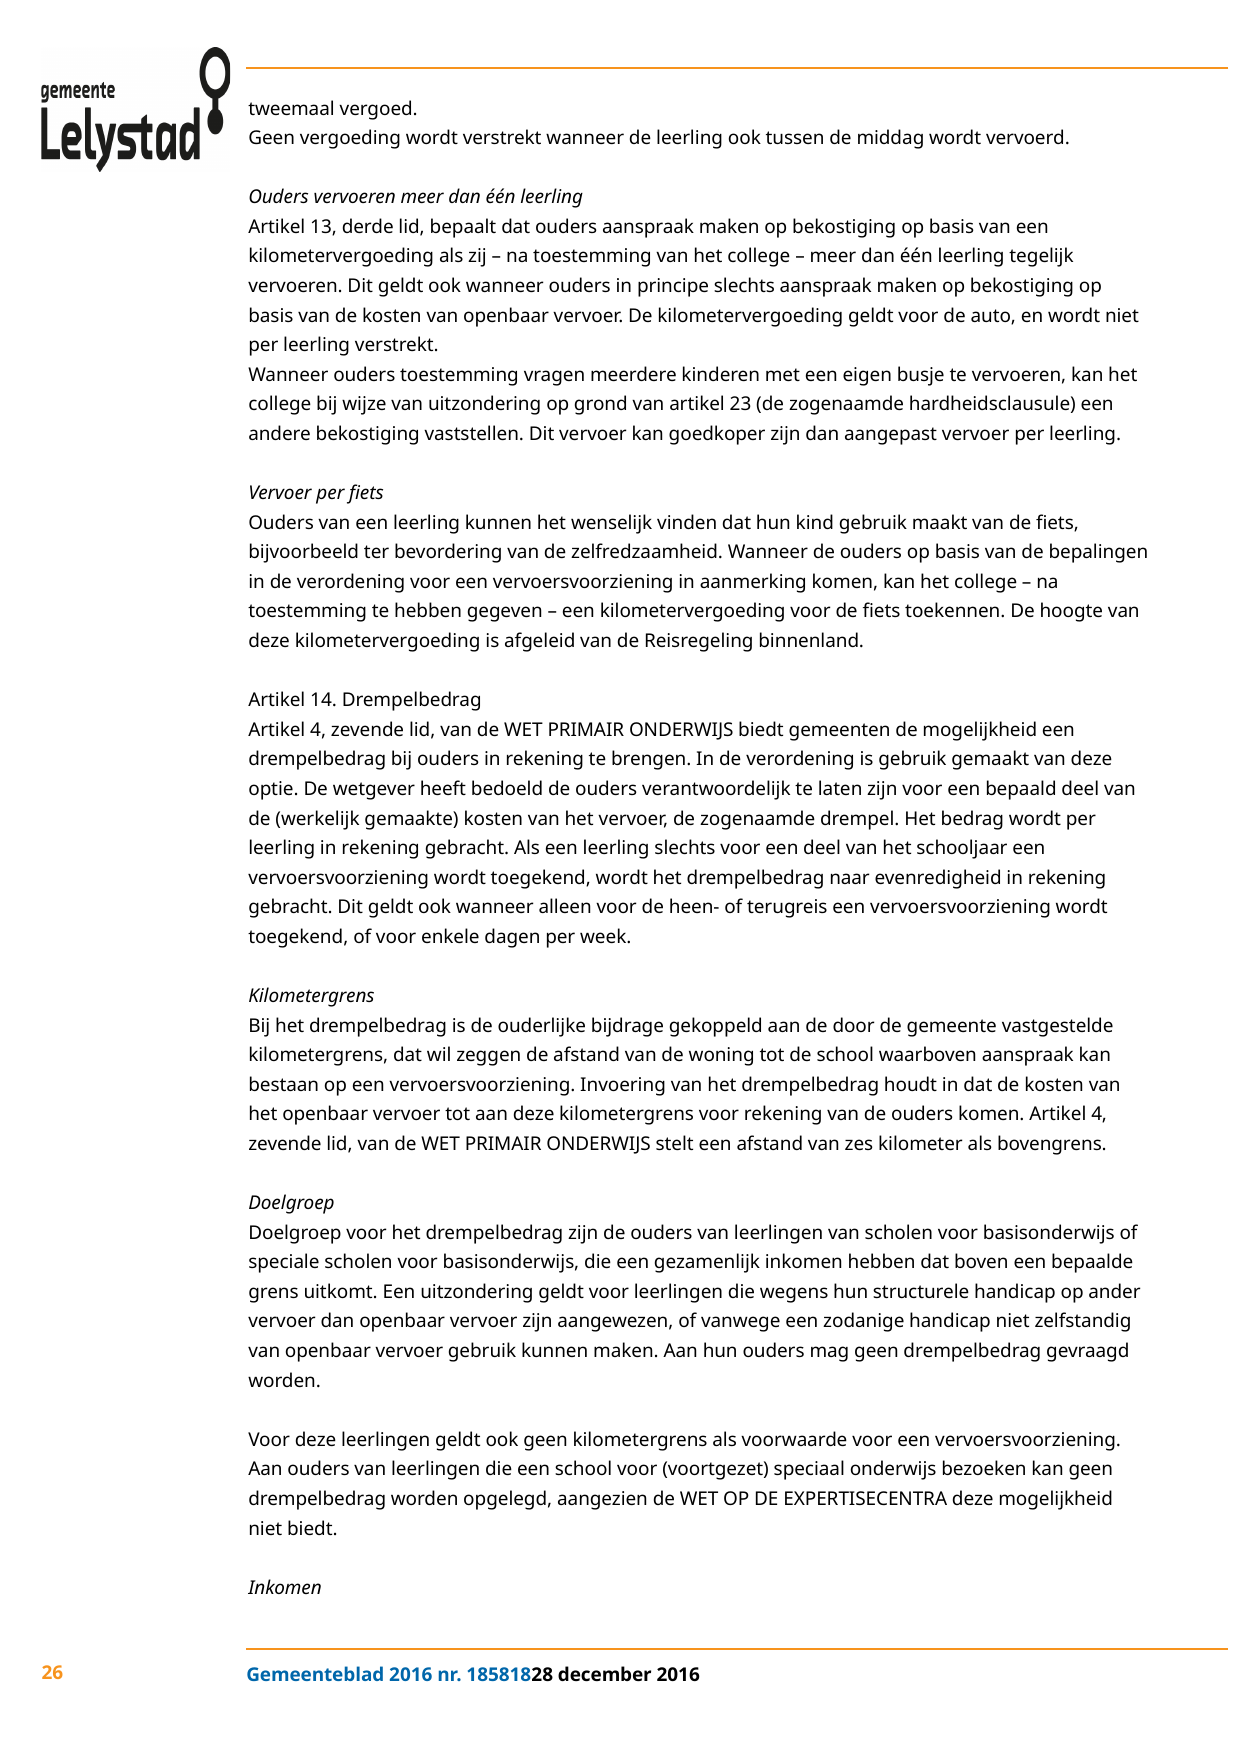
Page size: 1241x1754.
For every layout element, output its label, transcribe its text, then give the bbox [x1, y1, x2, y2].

text Geen vergoeding wordt verstrekt wanneer de leerling ook tussen de middag wordt vervoerd. [248, 124, 1152, 150]
text Bij het drempelbedrag is de ouderlijke bijdrage gekoppeld aan de door de gemeente vastgestelde kilometergrens, dat wil zeggen de afstand van de woning tot de school waarboven aanspraak kan bestaan op een vervoersvoorziening. Invoering van het drempelbedrag houdt in dat de kosten van het openbaar vervoer tot aan deze kilometergrens voor rekening van de ouders komen. Artikel 4, zevende lid, van de WET PRIMAIR ONDERWIJS stelt een afstand van zes kilometer als bovengrens. [248, 1012, 1152, 1156]
text Kilometergrens [248, 982, 1152, 1008]
text Doelgroep [248, 1189, 1152, 1215]
text Vervoer per fiets [248, 479, 1152, 505]
text Doelgroep voor het drempelbedrag zijn de ouders van leerlingen van scholen voor basisonderwijs of speciale scholen voor basisonderwijs, die een gezamenlijk inkomen hebben dat boven een bepaalde grens uitkomt. Een uitzondering geldt voor leerlingen die wegens hun structurele handicap op ander vervoer dan openbaar vervoer zijn aangewezen, of vanwege een zodanige handicap niet zelfstandig van openbaar vervoer gebruik kunnen maken. Aan hun ouders mag geen drempelbedrag gevraagd worden. [248, 1219, 1152, 1393]
text Voor deze leerlingen geldt ook geen kilometergrens als voorwaarde voor een vervoersvoorziening. Aan ouders van leerlingen die een school voor (voortgezet) speciaal onderwijs bezoeken kan geen drempelbedrag worden opgelegd, aangezien de WET OP DE EXPERTISECENTRA deze mogelijkheid niet biedt. [248, 1426, 1152, 1541]
text Ouders vervoeren meer dan één leerling [248, 183, 1152, 209]
text Artikel 4, zevende lid, van de WET PRIMAIR ONDERWIJS biedt gemeenten de mogelijkheid een drempelbedrag bij ouders in rekening te brengen. In de verordening is gebruik gemaakt van deze optie. De wetgever heeft bedoeld de ouders verantwoordelijk te laten zijn voor een bepaald deel van de (werkelijk gemaakte) kosten van het vervoer, de zogenaamde drempel. Het bedrag wordt per leerling in rekening gebracht. Als een leerling slechts voor een deel van het schooljaar een vervoersvoorziening wordt toegekend, wordt het drempelbedrag naar evenredigheid in rekening gebracht. Dit geldt ook wanneer alleen voor de heen- of terugreis een vervoersvoorziening wordt toegekend, of voor enkele dagen per week. [248, 716, 1152, 949]
text Artikel 13, derde lid, bepaalt dat ouders aanspraak maken op bekostiging op basis van een kilometervergoeding als zij – na toestemming van het college – meer dan één leerling tegelijk vervoeren. Dit geldt ook wanneer ouders in principe slechts aanspraak maken op bekostiging op basis van de kosten van openbaar vervoer. De kilometervergoeding geldt voor de auto, en wordt niet per leerling verstrekt. [248, 213, 1152, 357]
text Artikel 14. Drempelbedrag [248, 686, 1152, 712]
text Wanneer ouders toestemming vragen meerdere kinderen met een eigen busje te vervoeren, kan het college bij wijze van uitzondering op grond van artikel 23 (de zogenaamde hardheidsclausule) een andere bekostiging vaststellen. Dit vervoer kan goedkoper zijn dan aangepast vervoer per leerling. [248, 361, 1152, 446]
picture [41, 47, 231, 172]
text Ouders van een leerling kunnen het wenselijk vinden dat hun kind gebruik maakt van de fiets, bijvoorbeeld ter bevordering van de zelfredzaamheid. Wanneer de ouders op basis van de bepalingen in de verordening voor een vervoersvoorziening in aanmerking komen, kan het college – na toestemming te hebben gegeven – een kilometervergoeding voor de fiets toekennen. De hoogte van deze kilometervergoeding is afgeleid van de Reisregeling binnenland. [248, 509, 1152, 653]
text tweemaal vergoed. [248, 95, 1152, 121]
text Inkomen [248, 1574, 1152, 1600]
